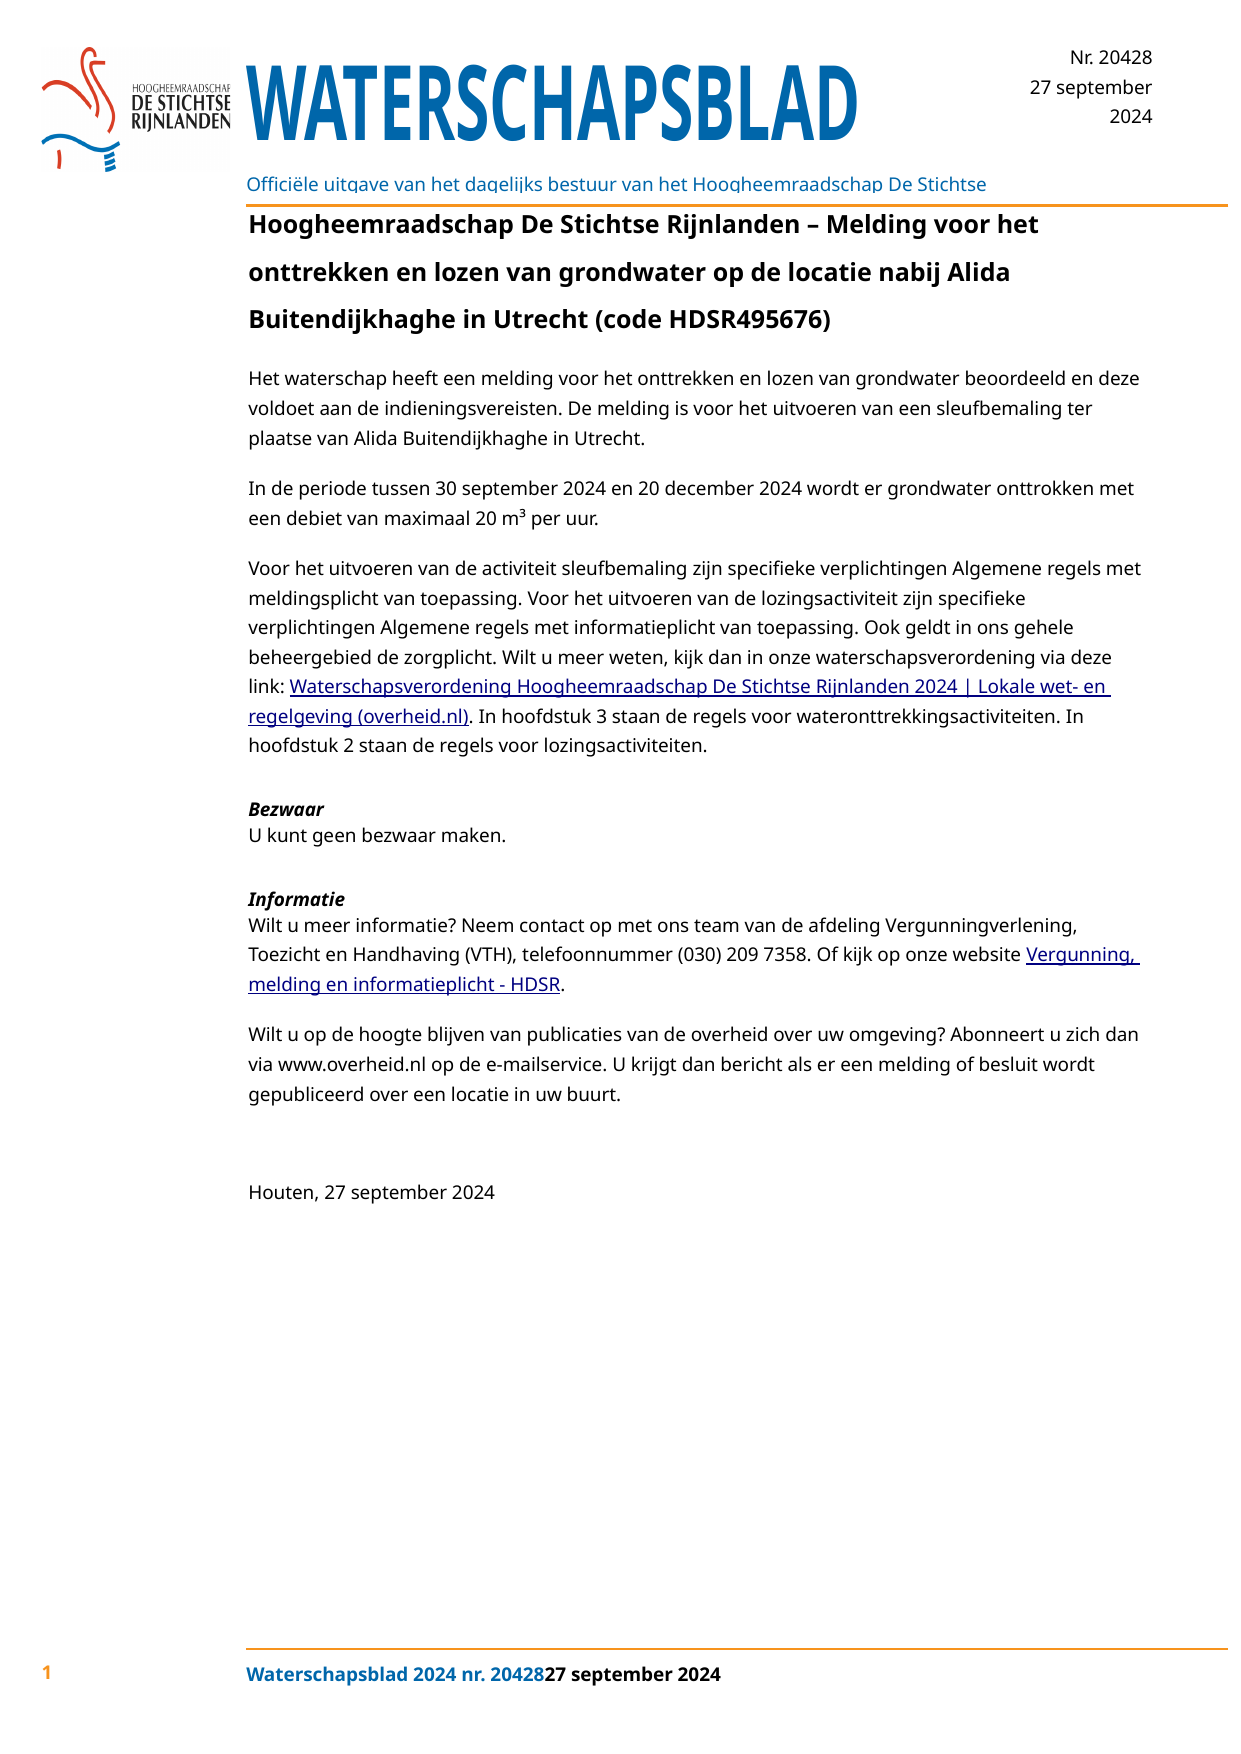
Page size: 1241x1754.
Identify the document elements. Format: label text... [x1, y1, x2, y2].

text Houten, 27 september 2024 [248, 1179, 1152, 1205]
text Wilt u op de hoogte blijven van publicaties van de overheid over uw omgeving? Abonneert u zich dan via www.overheid.nl op de e-mailservice. U krijgt dan bericht als er een melding of besluit wordt gepubliceerd over een locatie in uw buurt. [248, 1022, 1152, 1106]
text Het waterschap heeft een melding voor het onttrekken en lozen van grondwater beoordeeld en deze voldoet aan de indieningsvereisten. De melding is voor het uitvoeren van een sleufbemaling ter plaatse van Alida Buitendijkhaghe in Utrecht. [248, 366, 1152, 450]
picture [41, 47, 231, 172]
text In de periode tussen 30 september 2024 en 20 december 2024 wordt er grondwater onttrokken met een debiet van maximaal 20 m³ per uur. [248, 475, 1152, 530]
text Wilt u meer informatie? Neem contact op met ons team van de afdeling Vergunningverlening, Toezicht en Handhaving (VTH), telefoonnummer (030) 209 7358. Of kijk op onze website Vergunning, melding en informatieplicht - HDSR. [248, 912, 1152, 997]
text U kunt geen bezwaar maken. [248, 822, 1152, 848]
text Voor het uitvoeren van de activiteit sleufbemaling zijn specifieke verplichtingen Algemene regels met meldingsplicht van toepassing. Voor het uitvoeren van de lozingsactiviteit zijn specifieke verplichtingen Algemene regels met informatieplicht van toepassing. Ook geldt in ons gehele beheergebied de zorgplicht. Wilt u meer weten, kijk dan in onze waterschapsverordening via deze link: Waterschapsverordening Hoogheemraadschap De Stichtse Rijnlanden 2024 | Lokale wet- en regelgeving (overheid.nl). In hoofdstuk 3 staan de regels voor wateronttrekkingsactiviteiten. In hoofdstuk 2 staan de regels voor lozingsactiviteiten. [248, 555, 1152, 758]
text Informatie [248, 886, 1152, 912]
text Hoogheemraadschap De Stichtse Rijnlanden – Melding voor het onttrekken en lozen van grondwater op de locatie nabij Alida Buitendijkhaghe in Utrecht (code HDSR495676) [248, 207, 1152, 336]
text Bezwaar [248, 797, 1152, 822]
